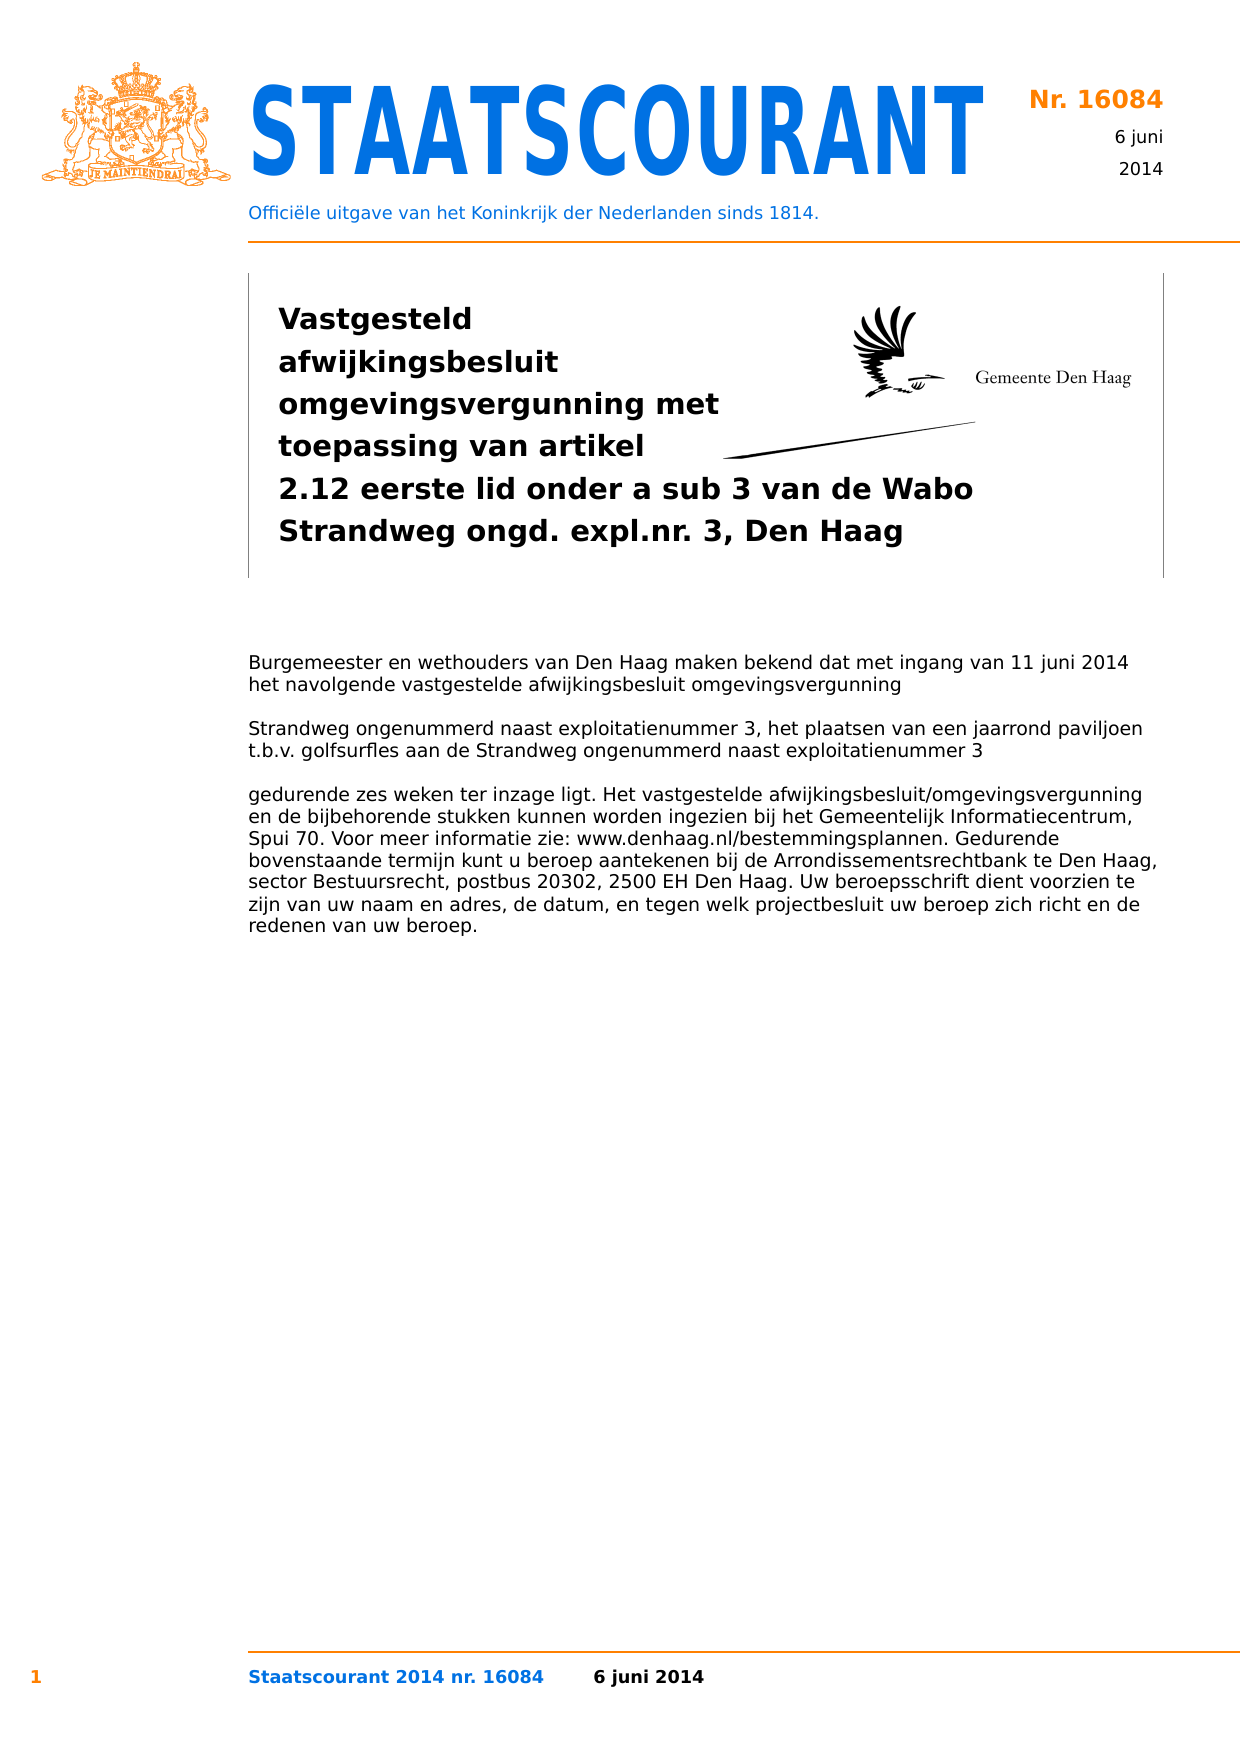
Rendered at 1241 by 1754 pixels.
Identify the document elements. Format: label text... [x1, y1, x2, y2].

picture [720, 302, 1134, 462]
table_cell 2014 [998, 153, 1240, 203]
text Burgemeester en wethouders van Den Haag maken bekend dat met ingang van 11 juni 2014 het navolgende vastgestelde afwijkingsbesluit omgevingsvergunning [248, 652, 1163, 696]
table_cell 6 juni [998, 121, 1240, 153]
table_cell Officiële uitgave van het Koninkrijk der Nederlanden sinds 1814. [248, 203, 1240, 241]
table_header Nr. 16084 [998, 62, 1240, 121]
picture [41, 62, 231, 186]
text gedurende zes weken ter inzage ligt. Het vastgestelde afwijkingsbesluit/omgevingsvergunning en de bijbehorende stukken kunnen worden ingezien bij het Gemeentelijk Informatiecentrum, Spui 70. Voor meer informatie zie: www.denhaag.nl/bestemmingsplannen. Gedurende bovenstaande termijn kunt u beroep aantekenen bij de Arrondissementsrechtbank te Den Haag, sector Bestuursrecht, postbus 20302, 2500 EH Den Haag. Uw beroepsschrift dient voorzien te zijn van uw naam en adres, de datum, en tegen welk projectbesluit uw beroep zich richt en de redenen van uw beroep. [248, 783, 1163, 937]
table_header STAATSCOURANT [248, 62, 998, 203]
table_header [25, 62, 248, 241]
text Strandweg ongenummerd naast exploitatienummer 3, het plaatsen van een jaarrond paviljoen t.b.v. golfsurfles aan de Strandweg ongenummerd naast exploitatienummer 3 [248, 718, 1163, 762]
subtitle Vastgesteld afwijkingsbesluit omgevingsvergunning met toepassing van artikel 2.12 eerste lid onder a sub 3 van de Wabo Strandweg ongd. expl.nr. 3, Den Haag [249, 273, 1163, 578]
